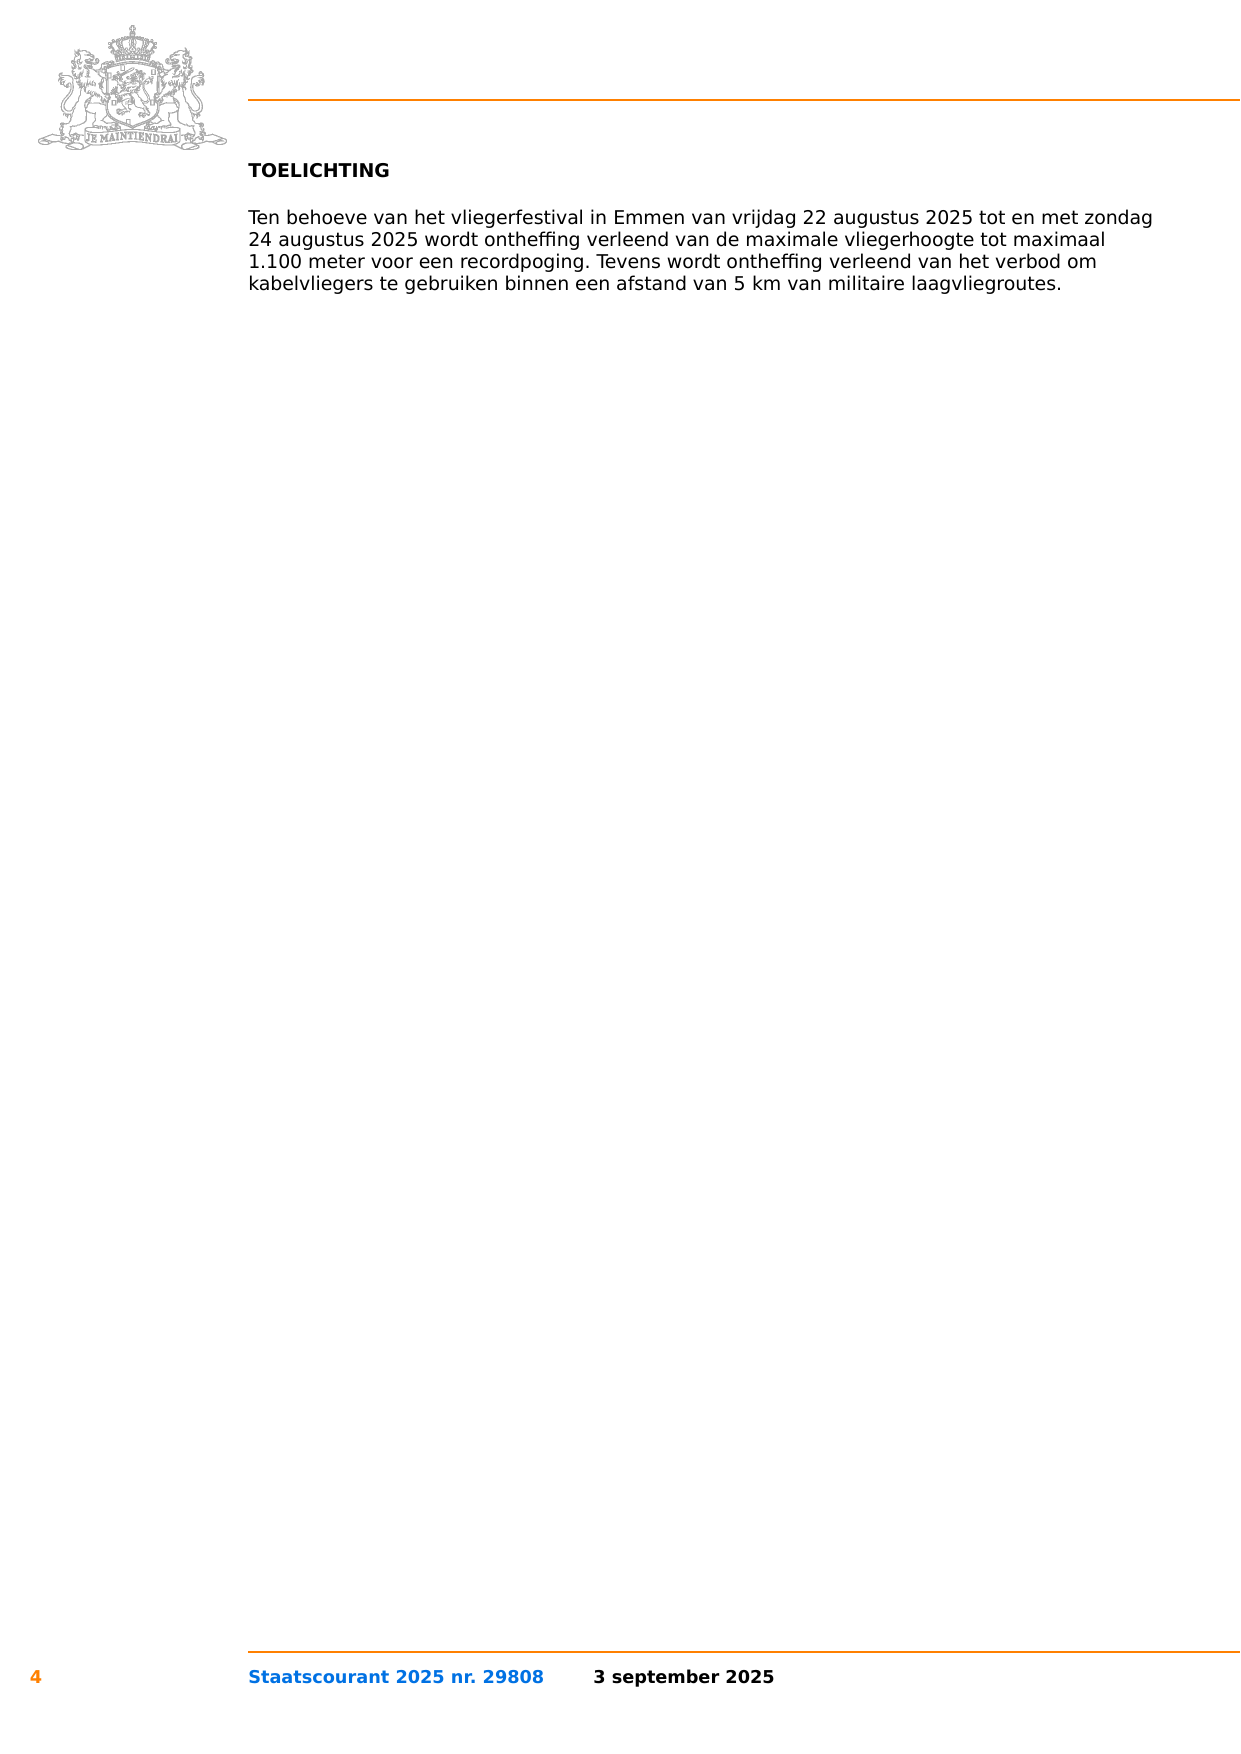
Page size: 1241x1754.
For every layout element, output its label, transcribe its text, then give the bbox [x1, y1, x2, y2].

subtitle TOELICHTING [248, 160, 1163, 182]
picture [38, 25, 227, 150]
text Ten behoeve van het vliegerfestival in Emmen van vrijdag 22 augustus 2025 tot en met zondag 24 augustus 2025 wordt ontheffing verleend van de maximale vliegerhoogte tot maximaal 1.100 meter voor een recordpoging. Tevens wordt ontheffing verleend van het verbod om kabelvliegers te gebruiken binnen een afstand van 5 km van militaire laagvliegroutes. [248, 207, 1163, 295]
